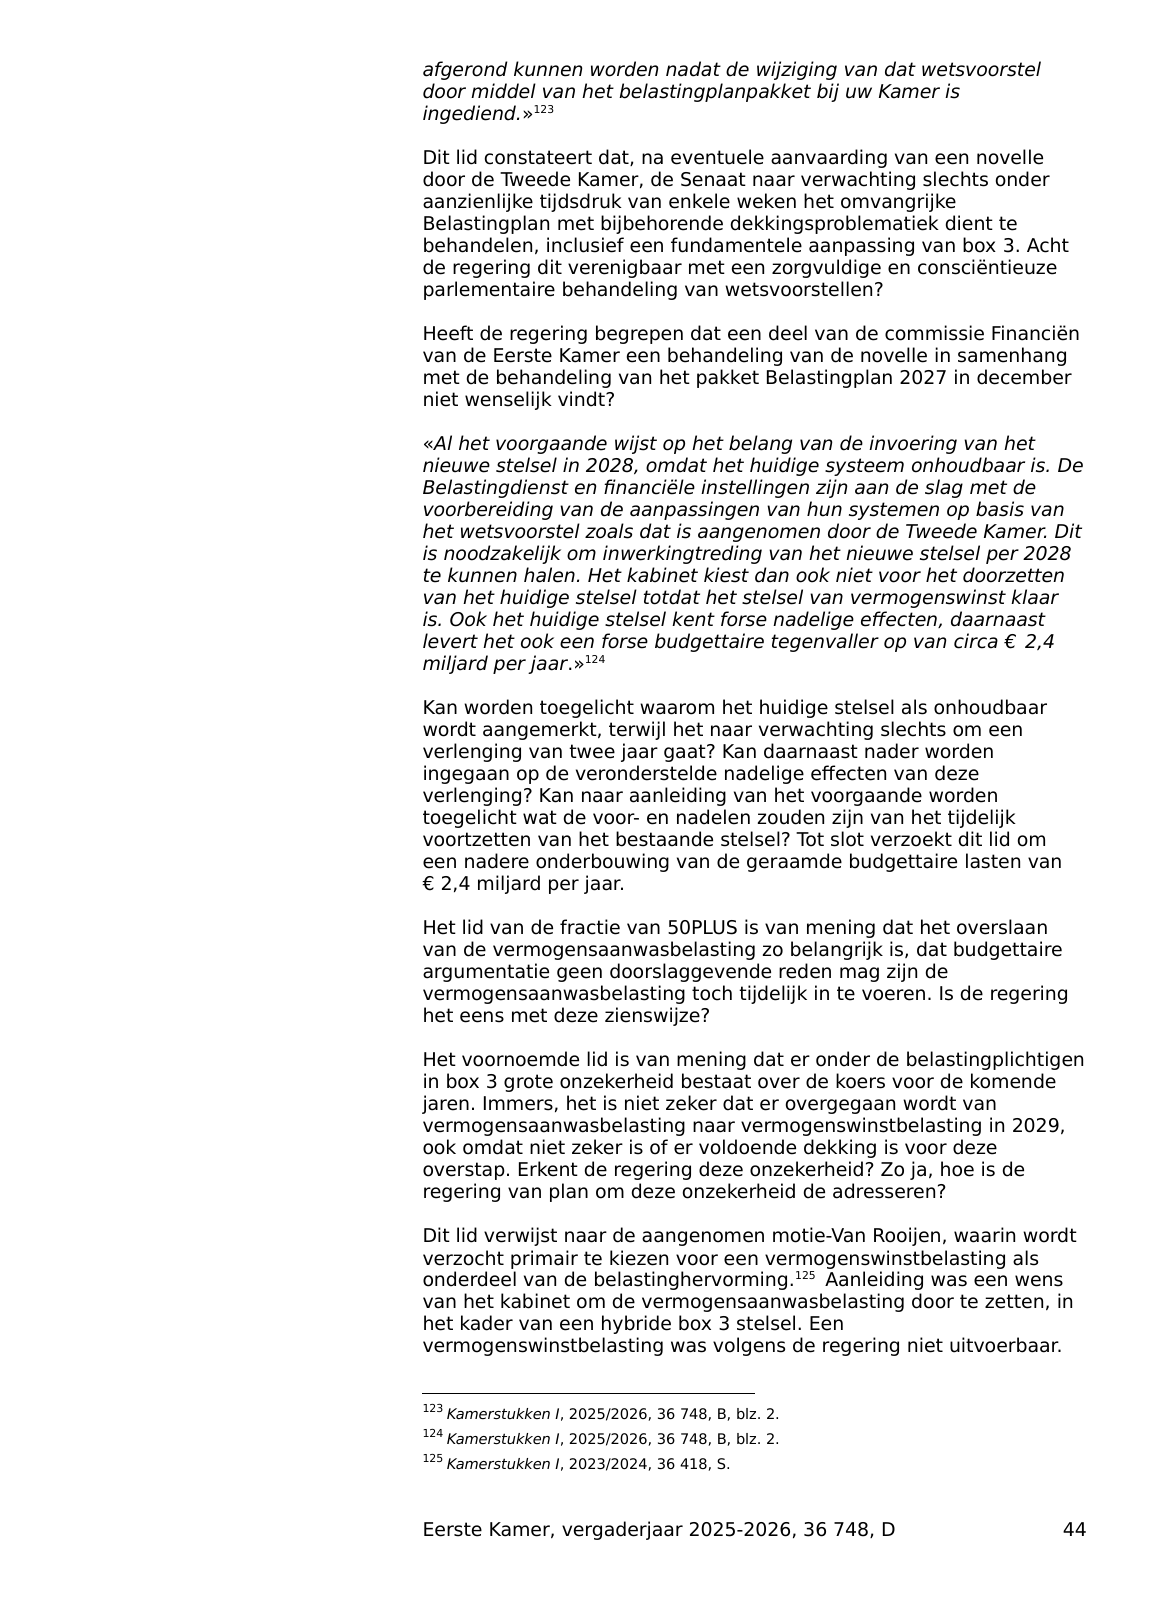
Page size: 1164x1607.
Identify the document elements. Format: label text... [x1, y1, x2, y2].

text Kan worden toegelicht waarom het huidige stelsel als onhoudbaar wordt aangemerkt, terwijl het naar verwachting slechts om een verlenging van twee jaar gaat? Kan daarnaast nader worden ingegaan op de veronderstelde nadelige effecten van deze verlenging? Kan naar aanleiding van het voorgaande worden toegelicht wat de voor- en nadelen zouden zijn van het tijdelijk voortzetten van het bestaande stelsel? Tot slot verzoekt dit lid om een nadere onderbouwing van de geraamde budgettaire lasten van € 2,4 miljard per jaar. [422, 697, 1087, 895]
text afgerond kunnen worden nadat de wijziging van dat wetsvoorstel door middel van het belastingplanpakket bij uw Kamer is ingediend.» [422, 59, 1087, 125]
text Kamerstukken I, 2025/2026, 36 748, B, blz. 2. [422, 1427, 1087, 1449]
text Dit lid constateert dat, na eventuele aanvaarding van een novelle door de Tweede Kamer, de Senaat naar verwachting slechts onder aanzienlijke tijdsdruk van enkele weken het omvangrijke Belastingplan met bijbehorende dekkingsproblematiek dient te behandelen, inclusief een fundamentele aanpassing van box 3. Acht de regering dit verenigbaar met een zorgvuldige en consciëntieuze parlementaire behandeling van wetsvoorstellen? [422, 147, 1087, 301]
text Het voornoemde lid is van mening dat er onder de belastingplichtigen in box 3 grote onzekerheid bestaat over de koers voor de komende jaren. Immers, het is niet zeker dat er overgegaan wordt van vermogensaanwasbelasting naar vermogenswinstbelasting in 2029, ook omdat niet zeker is of er voldoende dekking is voor deze overstap. Erkent de regering deze onzekerheid? Zo ja, hoe is de regering van plan om deze onzekerheid de adresseren? [422, 1049, 1087, 1203]
text Dit lid verwijst naar de aangenomen motie-Van Rooijen, waarin wordt verzocht primair te kiezen voor een vermogenswinstbelasting als onderdeel van de belastinghervorming. Aanleiding was een wens van het kabinet om de vermogensaanwasbelasting door te zetten, in het kader van een hybride box 3 stelsel. Een vermogenswinstbelasting was volgens de regering niet uitvoerbaar. [422, 1225, 1087, 1357]
text «Al het voorgaande wijst op het belang van de invoering van het nieuwe stelsel in 2028, omdat het huidige systeem onhoudbaar is. De Belastingdienst en financiële instellingen zijn aan de slag met de voorbereiding van de aanpassingen van hun systemen op basis van het wetsvoorstel zoals dat is aangenomen door de Tweede Kamer. Dit is noodzakelijk om inwerkingtreding van het nieuwe stelsel per 2028 te kunnen halen. Het kabinet kiest dan ook niet voor het doorzetten van het huidige stelsel totdat het stelsel van vermogenswinst klaar is. Ook het huidige stelsel kent forse nadelige effecten, daarnaast levert het ook een forse budgettaire tegenvaller op van circa € 2,4 miljard per jaar.» [422, 433, 1087, 675]
text Het lid van de fractie van 50PLUS is van mening dat het overslaan van de vermogensaanwasbelasting zo belangrijk is, dat budgettaire argumentatie geen doorslaggevende reden mag zijn de vermogensaanwasbelasting toch tijdelijk in te voeren. Is de regering het eens met deze zienswijze? [422, 917, 1087, 1027]
text Kamerstukken I, 2025/2026, 36 748, B, blz. 2. [422, 1402, 1087, 1424]
text Kamerstukken I, 2023/2024, 36 418, S. [422, 1452, 1087, 1474]
text Heeft de regering begrepen dat een deel van de commissie Financiën van de Eerste Kamer een behandeling van de novelle in samenhang met de behandeling van het pakket Belastingplan 2027 in december niet wenselijk vindt? [422, 323, 1087, 411]
